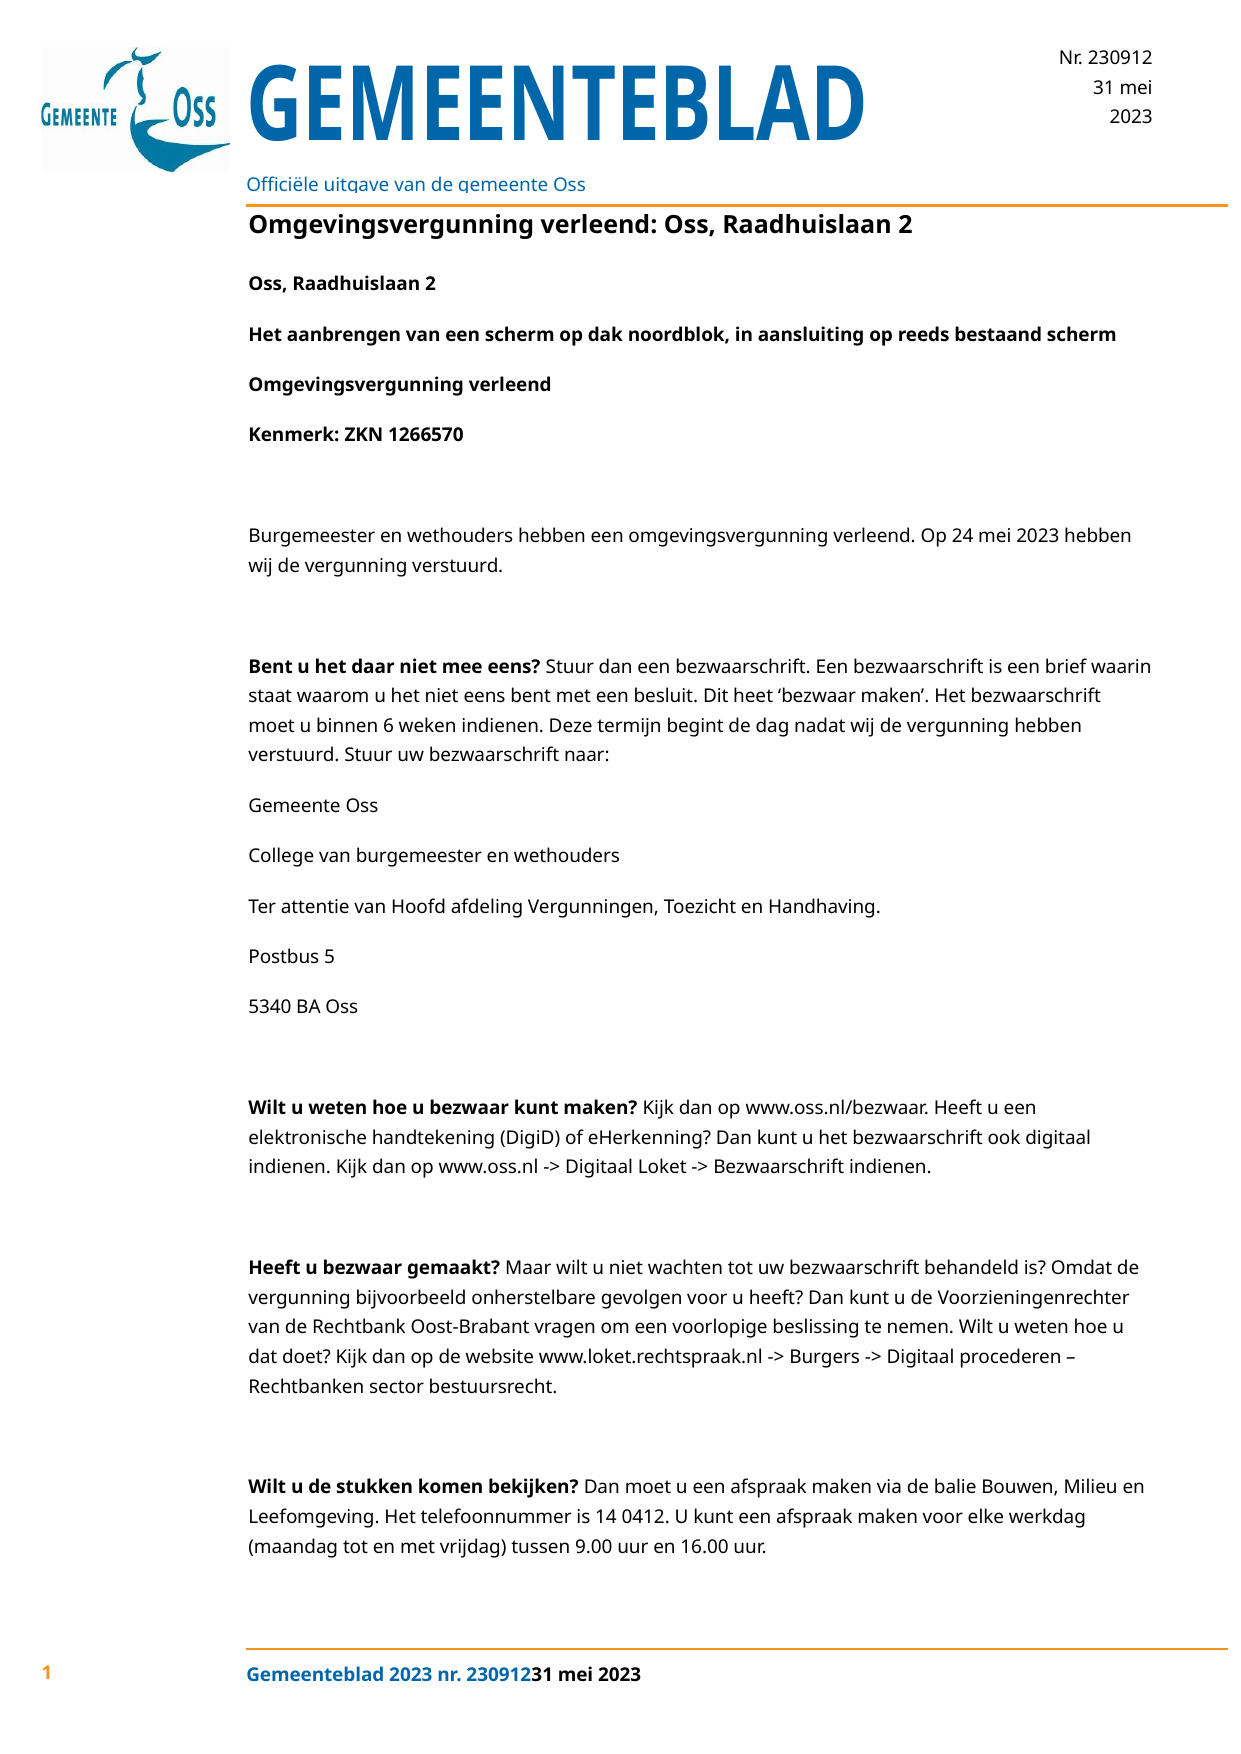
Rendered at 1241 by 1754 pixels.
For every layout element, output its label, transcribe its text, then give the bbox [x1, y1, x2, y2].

text 5340 BA Oss [248, 994, 1152, 1019]
text Gemeente Oss [248, 792, 1152, 818]
text College van burgemeester en wethouders [248, 842, 1152, 868]
text Oss, Raadhuislaan 2 [248, 270, 1152, 296]
text Wilt u weten hoe u bezwaar kunt maken? Kijk dan op www.oss.nl/bezwaar. Heeft u een elektronische handtekening (DigiD) of eHerkenning? Dan kunt u het bezwaarschrift ook digitaal indienen. Kijk dan op www.oss.nl -> Digitaal Loket -> Bezwaarschrift indienen. [248, 1094, 1152, 1179]
text Omgevingsvergunning verleend: Oss, Raadhuislaan 2 [248, 207, 1152, 241]
text Het aanbrengen van een scherm op dak noordblok, in aansluiting op reeds bestaand scherm [248, 321, 1152, 346]
text Postbus 5 [248, 943, 1152, 969]
text Bent u het daar niet mee eens? Stuur dan een bezwaarschrift. Een bezwaarschrift is een brief waarin staat waarom u het niet eens bent met een besluit. Dit heet ‘bezwaar maken’. Het bezwaarschrift moet u binnen 6 weken indienen. Deze termijn begint de dag nadat wij de vergunning hebben verstuurd. Stuur uw bezwaarschrift naar: [248, 653, 1152, 767]
text Wilt u de stukken komen bekijken? Dan moet u een afspraak maken via de balie Bouwen, Milieu en Leefomgeving. Het telefoonnummer is 14 0412. U kunt een afspraak maken voor elke werkdag (maandag tot en met vrijdag) tussen 9.00 uur en 16.00 uur. [248, 1474, 1152, 1558]
text Heeft u bezwaar gemaakt? Maar wilt u niet wachten tot uw bezwaarschrift behandeld is? Omdat de vergunning bijvoorbeeld onherstelbare gevolgen voor u heeft? Dan kunt u de Voorzieningenrechter van de Rechtbank Oost-Brabant vragen om een voorlopige beslissing te nemen. Wilt u weten hoe u dat doet? Kijk dan op de website www.loket.rechtspraak.nl -> Burgers -> Digitaal procederen – Rechtbanken sector bestuursrecht. [248, 1254, 1152, 1398]
text Omgevingsvergunning verleend [248, 371, 1152, 397]
text Kenmerk: ZKN 1266570 [248, 422, 1152, 447]
text Ter attentie van Hoofd afdeling Vergunningen, Toezicht en Handhaving. [248, 893, 1152, 918]
picture [41, 47, 231, 172]
text Burgemeester en wethouders hebben een omgevingsvergunning verleend. Op 24 mei 2023 hebben wij de vergunning verstuurd. [248, 522, 1152, 578]
